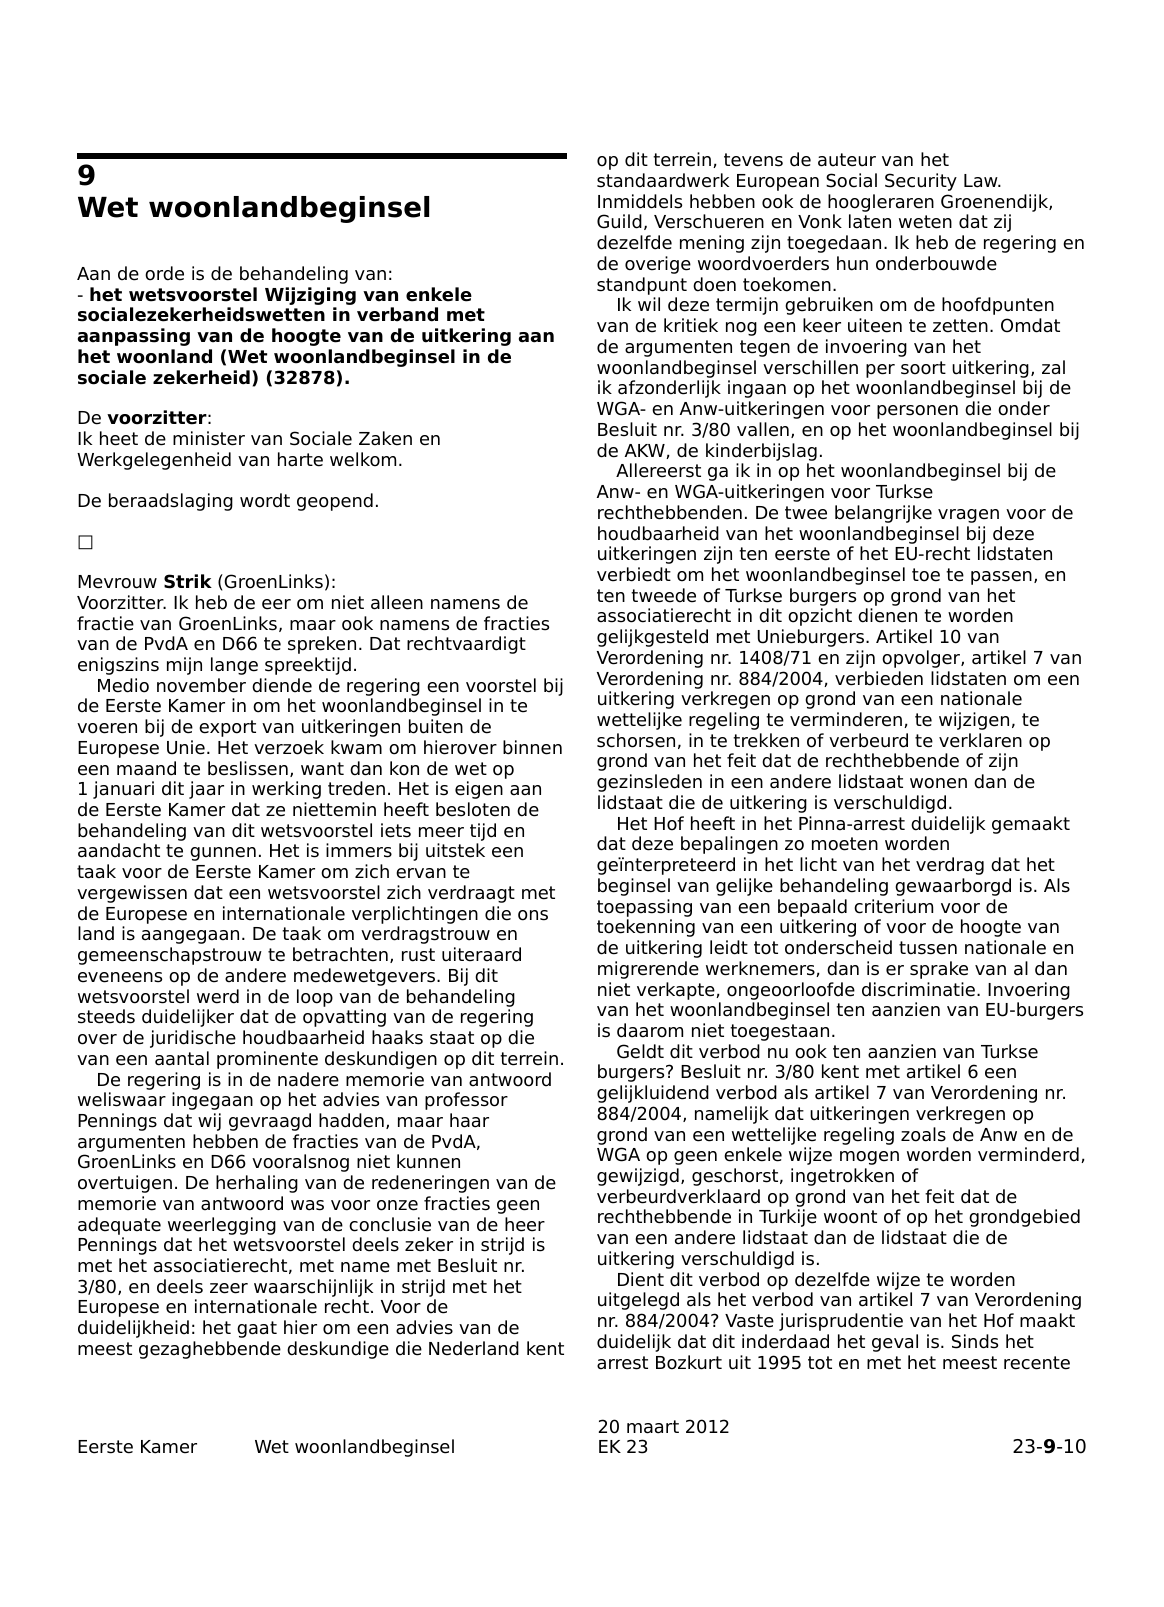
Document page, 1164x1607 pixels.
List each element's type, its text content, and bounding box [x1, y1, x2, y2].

text Voorzitter. Ik heb de eer om niet alleen namens de fractie van GroenLinks, maar ook namens de fracties van de PvdA en D66 te spreken. Dat rechtvaardigt enigszins mijn lange spreektijd. [77, 593, 567, 676]
text Mevrouw Strik (GroenLinks): [77, 572, 567, 593]
text De voorzitter: [77, 408, 567, 429]
text Medio november diende de regering een voorstel bij de Eerste Kamer in om het woonlandbeginsel in te voeren bij de export van uitkeringen buiten de Europese Unie. Het verzoek kwam om hierover binnen een maand te beslissen, want dan kon de wet op 1 januari dit jaar in werking treden. Het is eigen aan de Eerste Kamer dat ze niettemin heeft besloten de behandeling van dit wetsvoorstel iets meer tijd en aandacht te gunnen. Het is immers bij uitstek een taak voor de Eerste Kamer om zich ervan te vergewissen dat een wetsvoorstel zich verdraagt met de Europese en internationale verplichtingen die ons land is aangegaan. De taak om verdragstrouw en gemeenschapstrouw te betrachten, rust uiteraard eveneens op de andere medewetgevers. Bij dit wetsvoorstel werd in de loop van de behandeling steeds duidelijker dat de opvatting van de regering over de juridische houdbaarheid haaks staat op die van een aantal prominente deskundigen op dit terrein. [77, 676, 567, 1069]
text Het Hof heeft in het Pinna-arrest duidelijk gemaakt dat deze bepalingen zo moeten worden geïnterpreteerd in het licht van het verdrag dat het beginsel van gelijke behandeling gewaarborgd is. Als toepassing van een bepaald criterium voor de toekenning van een uitkering of voor de hoogte van de uitkering leidt tot onderscheid tussen nationale en migrerende werknemers, dan is er sprake van al dan niet verkapte, ongeoorloofde discriminatie. Invoering van het woonlandbeginsel ten aanzien van EU-burgers is daarom niet toegestaan. [596, 813, 1087, 1042]
text Ik heet de minister van Sociale Zaken en Werkgelegenheid van harte welkom. [77, 429, 567, 470]
text - het wetsvoorstel Wijziging van enkele socialezekerheidswetten in verband met aanpassing van de hoogte van de uitkering aan het woonland (Wet woonlandbeginsel in de sociale zekerheid) (32878). [77, 284, 567, 388]
text Geldt dit verbod nu ook ten aanzien van Turkse burgers? Besluit nr. 3/80 kent met artikel 6 een gelijkluidend verbod als artikel 7 van Verordening nr. 884/2004, namelijk dat uitkeringen verkregen op grond van een wettelijke regeling zoals de Anw en de WGA op geen enkele wijze mogen worden verminderd, gewijzigd, geschorst, ingetrokken of verbeurdverklaard op grond van het feit dat de rechthebbende in Turkije woont of op het grondgebied van een andere lidstaat dan de lidstaat die de uitkering verschuldigd is. [596, 1042, 1087, 1269]
text Dient dit verbod op dezelfde wijze te worden uitgelegd als het verbod van artikel 7 van Verordening nr. 884/2004? Vaste jurisprudentie van het Hof maakt duidelijk dat dit inderdaad het geval is. Sinds het arrest Bozkurt uit 1995 tot en met het meest recente [596, 1269, 1087, 1373]
text De regering is in de nadere memorie van antwoord weliswaar ingegaan op het advies van professor Pennings dat wij gevraagd hadden, maar haar argumenten hebben de fracties van de PvdA, GroenLinks en D66 vooralsnog niet kunnen overtuigen. De herhaling van de redeneringen van de memorie van antwoord was voor onze fracties geen adequate weerlegging van de conclusie van de heer Pennings dat het wetsvoorstel deels zeker in strijd is met het associatierecht, met name met Besluit nr. 3/80, en deels zeer waarschijnlijk in strijd met het Europese en internationale recht. Voor de duidelijkheid: het gaat hier om een advies van de meest gezaghebbende deskundige die Nederland kent [77, 1069, 567, 1359]
text op dit terrein, tevens de auteur van het standaardwerk European Social Security Law. Inmiddels hebben ook de hoogleraren Groenendijk, Guild, Verschueren en Vonk laten weten dat zij dezelfde mening zijn toegedaan. Ik heb de regering en de overige woordvoerders hun onderbouwde standpunt doen toekomen. [596, 150, 1087, 295]
text □ [77, 531, 567, 552]
text Allereerst ga ik in op het woonlandbeginsel bij de Anw- en WGA-uitkeringen voor Turkse rechthebbenden. De twee belangrijke vragen voor de houdbaarheid van het woonlandbeginsel bij deze uitkeringen zijn ten eerste of het EU-recht lidstaten verbiedt om het woonlandbeginsel toe te passen, en ten tweede of Turkse burgers op grond van het associatierecht in dit opzicht dienen te worden gelijkgesteld met Unieburgers. Artikel 10 van Verordening nr. 1408/71 en zijn opvolger, artikel 7 van Verordening nr. 884/2004, verbieden lidstaten om een uitkering verkregen op grond van een nationale wettelijke regeling te verminderen, te wijzigen, te schorsen, in te trekken of verbeurd te verklaren op grond van het feit dat de rechthebbende of zijn gezinsleden in een andere lidstaat wonen dan de lidstaat die de uitkering is verschuldigd. [596, 461, 1087, 813]
text Ik wil deze termijn gebruiken om de hoofdpunten van de kritiek nog een keer uiteen te zetten. Omdat de argumenten tegen de invoering van het woonlandbeginsel verschillen per soort uitkering, zal ik afzonderlijk ingaan op het woonlandbeginsel bij de WGA- en Anw-uitkeringen voor personen die onder Besluit nr. 3/80 vallen, en op het woonlandbeginsel bij de AKW, de kinderbijslag. [596, 295, 1087, 461]
text De beraadslaging wordt geopend. [77, 490, 567, 511]
title 9 Wet woonlandbeginsel [77, 159, 567, 224]
text Aan de orde is de behandeling van: [77, 264, 567, 284]
